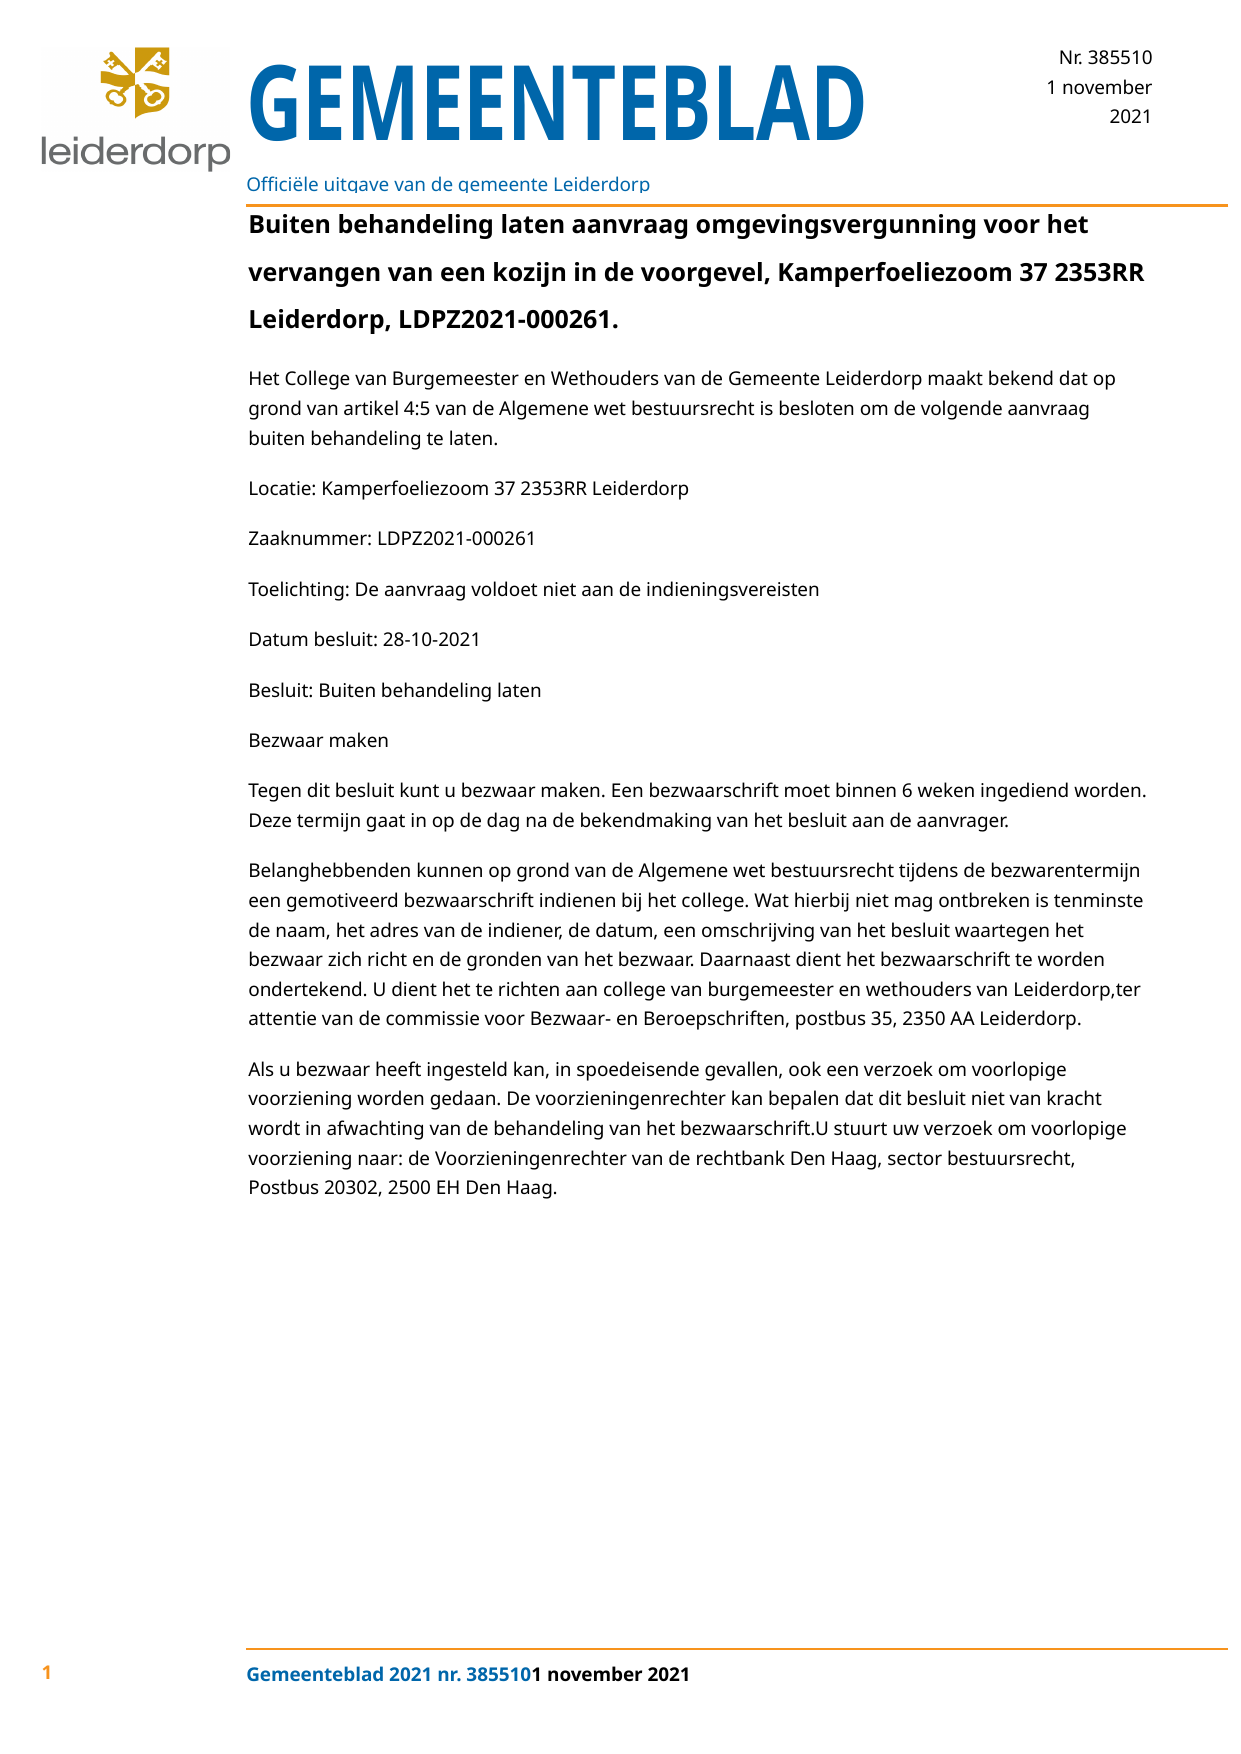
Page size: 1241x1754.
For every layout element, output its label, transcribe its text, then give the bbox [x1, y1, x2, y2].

text Besluit: Buiten behandeling laten [248, 677, 1152, 702]
picture [41, 47, 231, 172]
text Zaaknummer: LDPZ2021-000261 [248, 526, 1152, 551]
text Locatie: Kamperfoeliezoom 37 2353RR Leiderdorp [248, 475, 1152, 501]
text Bezwaar maken [248, 727, 1152, 753]
text Toelichting: De aanvraag voldoet niet aan de indieningsvereisten [248, 576, 1152, 602]
text Belanghebbenden kunnen op grond van de Algemene wet bestuursrecht tijdens de bezwarentermijn een gemotiveerd bezwaarschrift indienen bij het college. Wat hierbij niet mag ontbreken is tenminste de naam, het adres van de indiener, de datum, een omschrijving van het besluit waartegen het bezwaar zich richt en de gronden van het bezwaar. Daarnaast dient het bezwaarschrift te worden ondertekend. U dient het te richten aan college van burgemeester en wethouders van Leiderdorp,ter attentie van de commissie voor Bezwaar- en Beroepschriften, postbus 35, 2350 AA Leiderdorp. [248, 858, 1152, 1031]
text Het College van Burgemeester en Wethouders van de Gemeente Leiderdorp maakt bekend dat op grond van artikel 4:5 van de Algemene wet bestuursrecht is besloten om de volgende aanvraag buiten behandeling te laten. [248, 366, 1152, 450]
text Als u bezwaar heeft ingesteld kan, in spoedeisende gevallen, ook een verzoek om voorlopige voorziening worden gedaan. De voorzieningenrechter kan bepalen dat dit besluit niet van kracht wordt in afwachting van de behandeling van het bezwaarschrift.U stuurt uw verzoek om voorlopige voorziening naar: de Voorzieningenrechter van de rechtbank Den Haag, sector bestuursrecht, Postbus 20302, 2500 EH Den Haag. [248, 1056, 1152, 1200]
text Datum besluit: 28-10-2021 [248, 626, 1152, 652]
text Tegen dit besluit kunt u bezwaar maken. Een bezwaarschrift moet binnen 6 weken ingediend worden. Deze termijn gaat in op de dag na de bekendmaking van het besluit aan de aanvrager. [248, 778, 1152, 833]
text Buiten behandeling laten aanvraag omgevingsvergunning voor het vervangen van een kozijn in de voorgevel, Kamperfoeliezoom 37 2353RR Leiderdorp, LDPZ2021-000261. [248, 207, 1152, 336]
